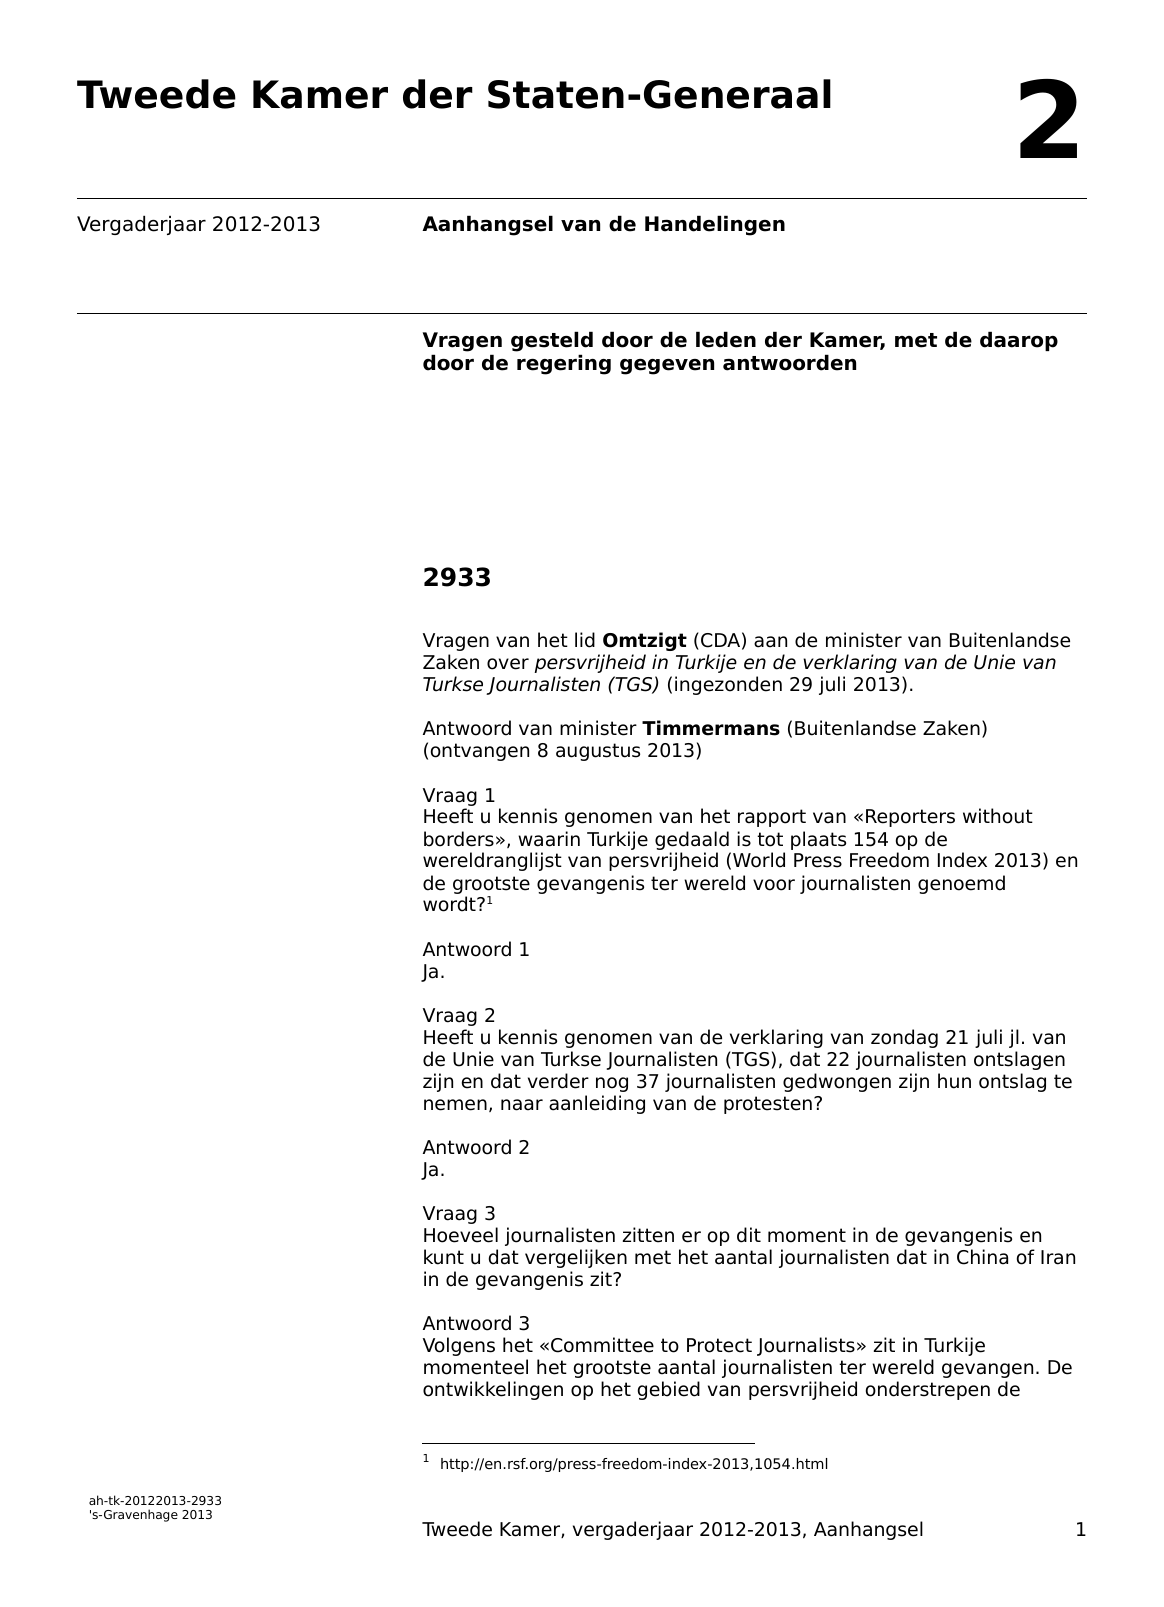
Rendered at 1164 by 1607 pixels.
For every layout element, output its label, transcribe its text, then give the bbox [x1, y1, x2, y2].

text Ja. [422, 961, 1087, 982]
text Antwoord 2 [422, 1137, 1087, 1159]
text Vraag 2 [422, 1005, 1087, 1027]
table_header 2 [886, 59, 1087, 198]
table_cell [77, 314, 422, 375]
table_cell Aanhangsel van de Handelingen [422, 199, 1087, 313]
table_header Tweede Kamer der Staten-Generaal [77, 59, 886, 198]
text Antwoord 3 [422, 1313, 1087, 1335]
text ah-tk-20122013-2933 [88, 1494, 323, 1508]
text Antwoord 1 [422, 938, 1087, 961]
text http://en.rsf.org/press-freedom-index-2013,1054.html [422, 1452, 1087, 1474]
text Vraag 3 [422, 1203, 1087, 1225]
text Vragen van het lid Omtzigt (CDA) aan de minister van Buitenlandse Zaken over persvrijheid in Turkije en de verklaring van de Unie van Turkse Journalisten (TGS) (ingezonden 29 juli 2013). [422, 630, 1087, 696]
text Vraag 1 [422, 784, 1087, 806]
text Hoeveel journalisten zitten er op dit moment in de gevangenis en kunt u dat vergelijken met het aantal journalisten dat in China of Iran in de gevangenis zit? [422, 1225, 1087, 1291]
text Heeft u kennis genomen van de verklaring van zondag 21 juli jl. van de Unie van Turkse Journalisten (TGS), dat 22 journalisten ontslagen zijn en dat verder nog 37 journalisten gedwongen zijn hun ontslag te nemen, naar aanleiding van de protesten? [422, 1027, 1087, 1114]
text Volgens het «Committee to Protect Journalists» zit in Turkije momenteel het grootste aantal journalisten ter wereld gevangen. De ontwikkelingen op het gebied van persvrijheid onderstrepen de [422, 1335, 1087, 1401]
table_cell Vergaderjaar 2012-2013 [77, 199, 422, 313]
text Ja. [422, 1159, 1087, 1181]
text 's-Gravenhage 2013 [88, 1508, 323, 1522]
text Heeft u kennis genomen van het rapport van «Reporters without borders», waarin Turkije gedaald is tot plaats 154 op de wereldranglijst van persvrijheid (World Press Freedom Index 2013) en de grootste gevangenis ter wereld voor journalisten genoemd wordt? [422, 806, 1087, 916]
text Antwoord van minister Timmermans (Buitenlandse Zaken) (ontvangen 8 augustus 2013) [422, 718, 1087, 762]
table_cell Vragen gesteld door de leden der Kamer, met de daarop door de regering gegeven antwoorden [422, 314, 1087, 375]
text 2933 [422, 563, 1087, 592]
